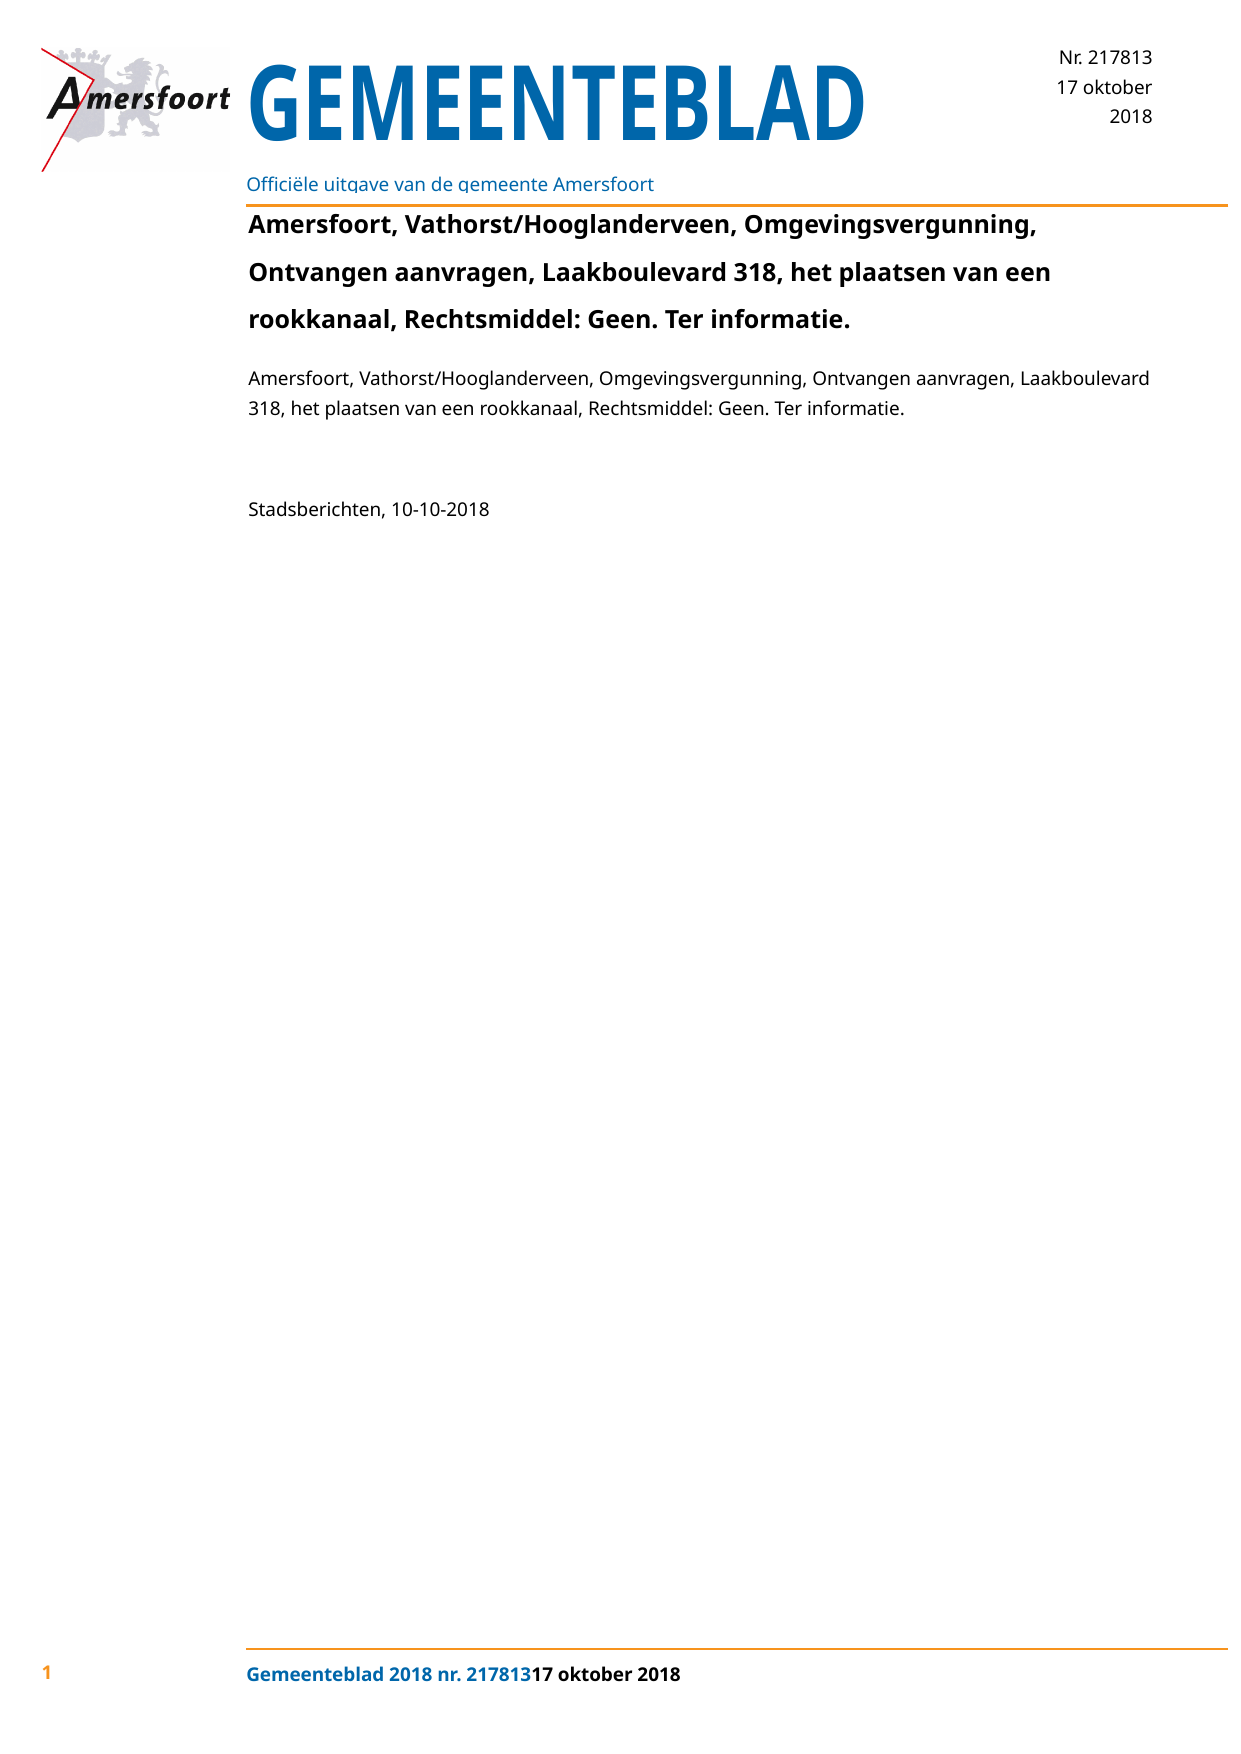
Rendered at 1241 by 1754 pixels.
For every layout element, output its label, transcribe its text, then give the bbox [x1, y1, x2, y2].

text Stadsberichten, 10-10-2018 [248, 496, 1152, 522]
text Amersfoort, Vathorst/Hooglanderveen, Omgevingsvergunning, Ontvangen aanvragen, Laakboulevard 318, het plaatsen van een rookkanaal, Rechtsmiddel: Geen. Ter informatie. [248, 366, 1152, 421]
text Amersfoort, Vathorst/Hooglanderveen, Omgevingsvergunning, Ontvangen aanvragen, Laakboulevard 318, het plaatsen van een rookkanaal, Rechtsmiddel: Geen. Ter informatie. [248, 207, 1152, 336]
picture [41, 47, 231, 172]
